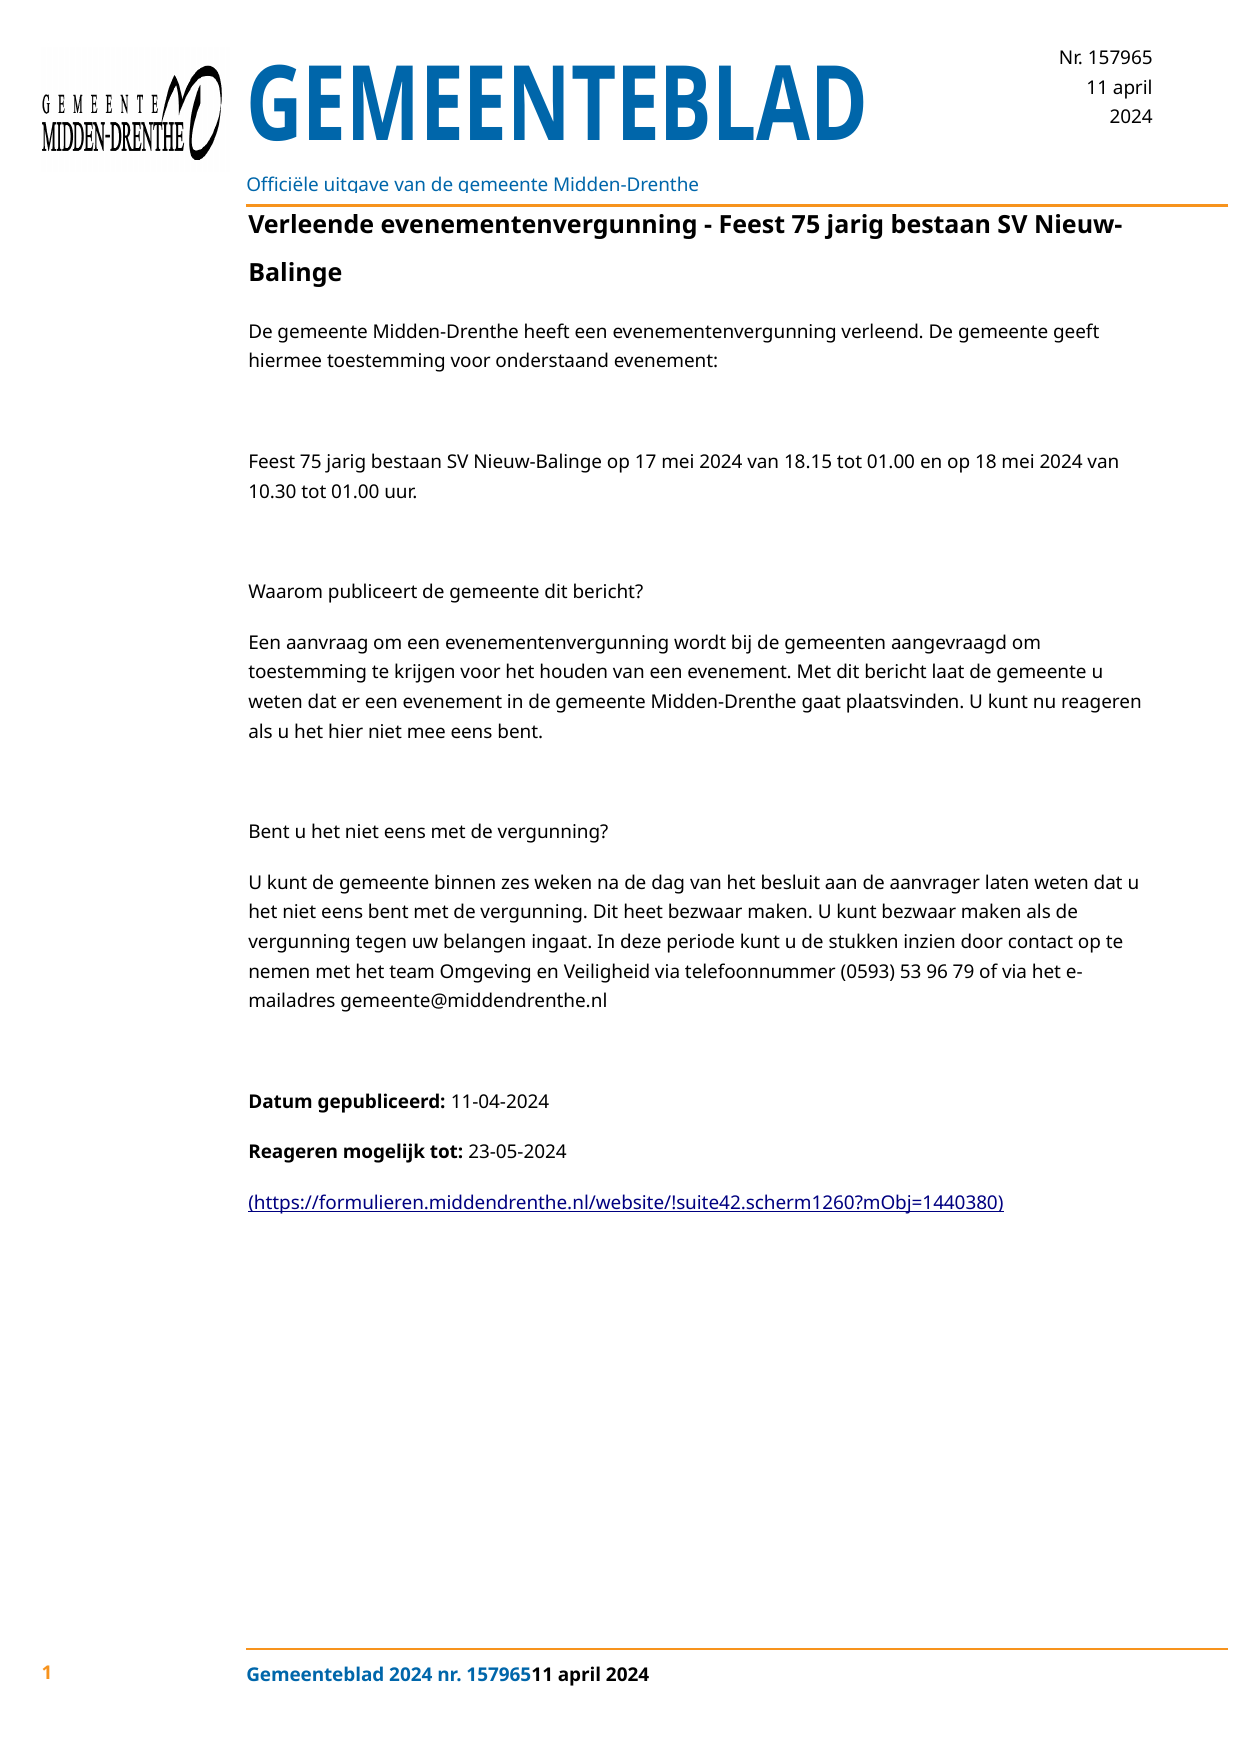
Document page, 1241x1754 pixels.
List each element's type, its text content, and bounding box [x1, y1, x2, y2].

text Een aanvraag om een evenementenvergunning wordt bij de gemeenten aangevraagd om toestemming te krijgen voor het houden van een evenement. Met dit bericht laat de gemeente u weten dat er een evenement in de gemeente Midden-Drenthe gaat plaatsvinden. U kunt nu reageren als u het hier niet mee eens bent. [248, 629, 1152, 744]
picture [41, 47, 231, 172]
text Reageren mogelijk tot: 23-05-2024 [248, 1139, 1152, 1164]
text Bent u het niet eens met de vergunning? [248, 819, 1152, 844]
text Waarom publiceert de gemeente dit bericht? [248, 579, 1152, 604]
text De gemeente Midden-Drenthe heeft een evenementenvergunning verleend. De gemeente geeft hiermee toestemming voor onderstaand evenement: [248, 318, 1152, 373]
text Verleende evenementenvergunning - Feest 75 jarig bestaan SV Nieuw-Balinge [248, 207, 1152, 288]
text Datum gepubliceerd: 11-04-2024 [248, 1088, 1152, 1114]
text U kunt de gemeente binnen zes weken na de dag van het besluit aan de aanvrager laten weten dat u het niet eens bent met de vergunning. Dit heet bezwaar maken. U kunt bezwaar maken als de vergunning tegen uw belangen ingaat. In deze periode kunt u de stukken inzien door contact op te nemen met het team Omgeving en Veiligheid via telefoonnummer (0593) 53 96 79 of via het e-mailadres gemeente@middendrenthe.nl [248, 869, 1152, 1013]
text Feest 75 jarig bestaan SV Nieuw-Balinge op 17 mei 2024 van 18.15 tot 01.00 en op 18 mei 2024 van 10.30 tot 01.00 uur. [248, 448, 1152, 504]
text (https://formulieren.middendrenthe.nl/website/!suite42.scherm1260?mObj=1440380) [248, 1189, 1152, 1215]
